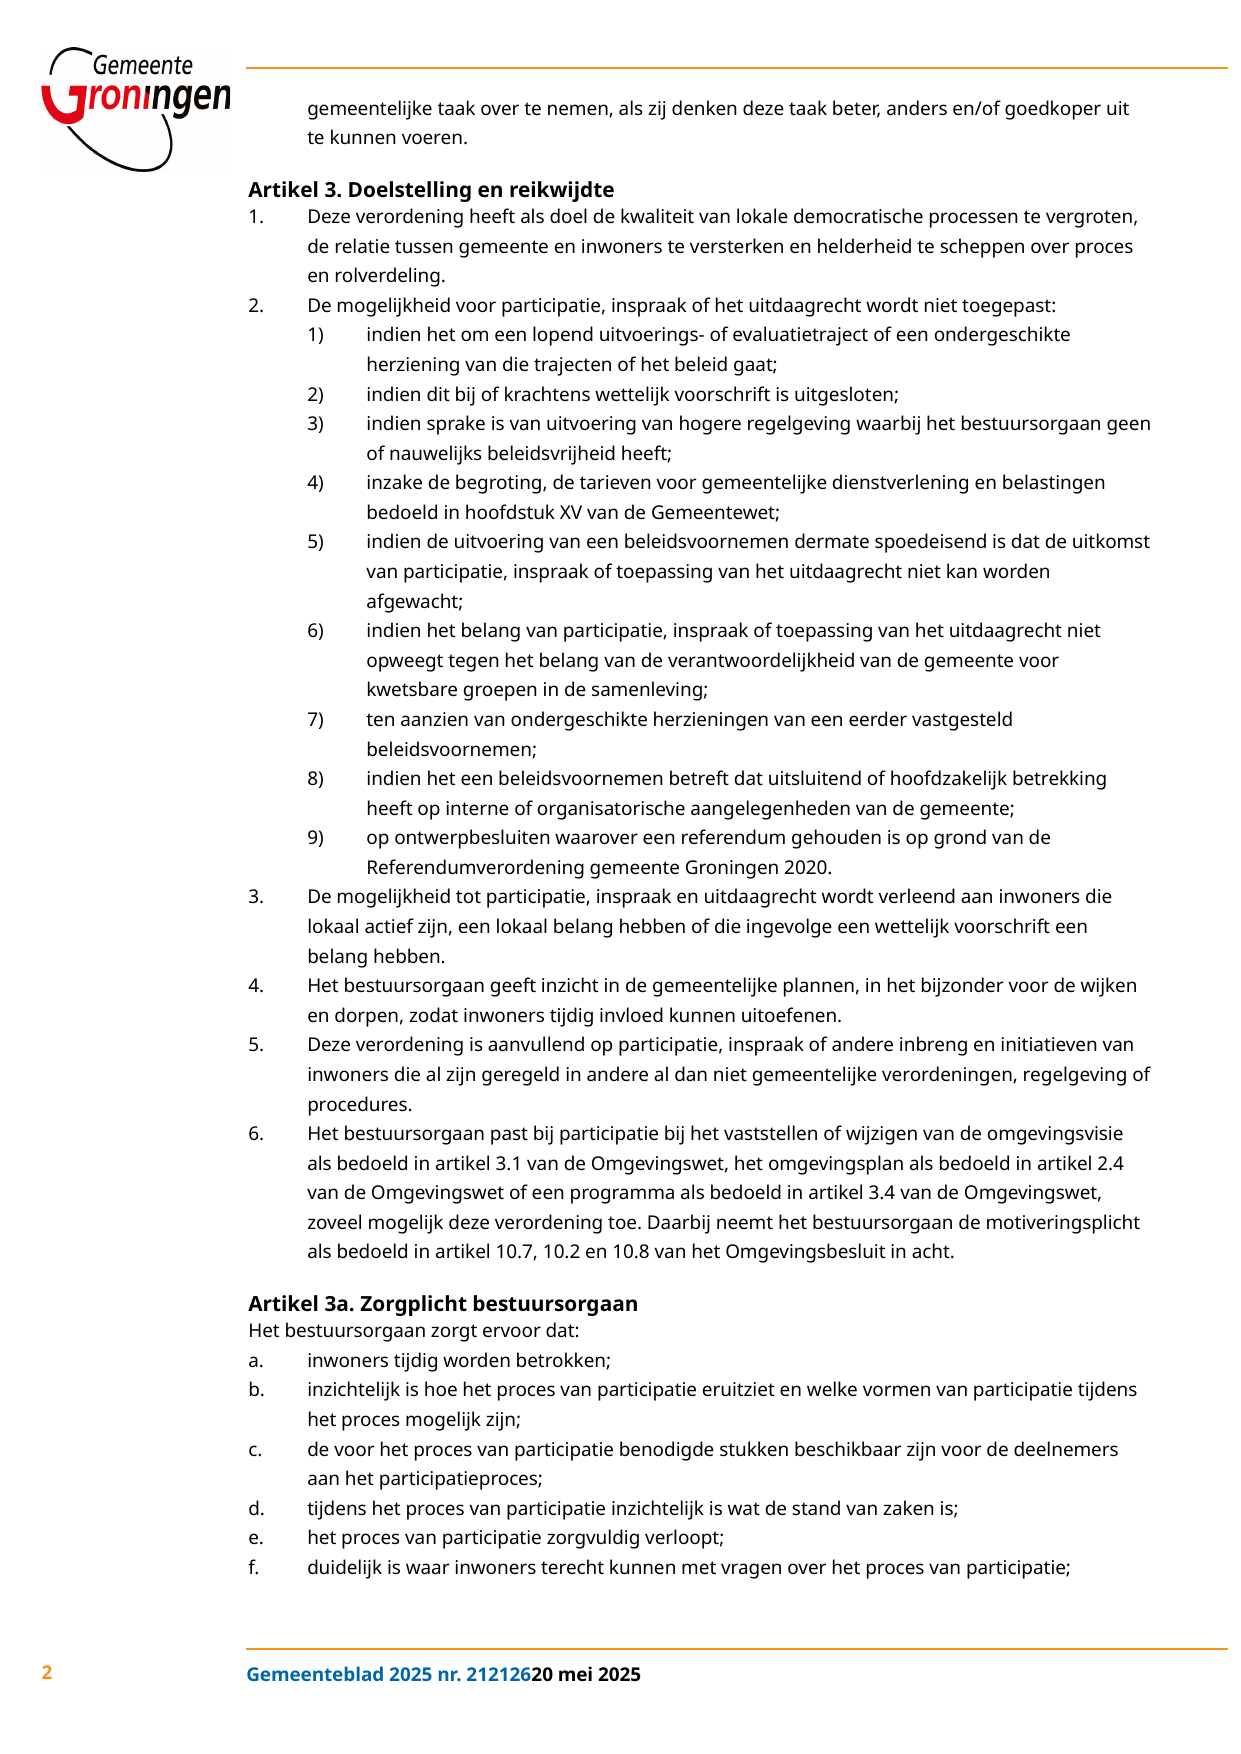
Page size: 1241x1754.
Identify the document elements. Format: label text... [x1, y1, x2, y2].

list indien het om een lopend uitvoerings- of evaluatietraject of een ondergeschikte herziening van die trajecten of het beleid gaat; [307, 322, 1152, 377]
text Artikel 3. Doelstelling en reikwijdte [248, 175, 1152, 203]
list ten aanzien van ondergeschikte herzieningen van een eerder vastgesteld beleidsvoornemen; [307, 706, 1152, 761]
list op ontwerpbesluiten waarover een referendum gehouden is op grond van de Referendumverordening gemeente Groningen 2020. [307, 824, 1152, 880]
list indien dit bij of krachtens wettelijk voorschrift is uitgesloten; [307, 381, 1152, 406]
list het proces van participatie zorgvuldig verloopt; [248, 1524, 1152, 1550]
list De mogelijkheid tot participatie, inspraak en uitdaagrecht wordt verleend aan inwoners die lokaal actief zijn, een lokaal belang hebben of die ingevolge een wettelijk voorschrift een belang hebben. [248, 884, 1152, 968]
list indien sprake is van uitvoering van hogere regelgeving waarbij het bestuursorgaan geen of nauwelijks beleidsvrijheid heeft; [307, 410, 1152, 466]
text Artikel 3a. Zorgplicht bestuursorgaan [248, 1289, 1152, 1317]
list Deze verordening heeft als doel de kwaliteit van lokale democratische processen te vergroten, de relatie tussen gemeente en inwoners te versterken en helderheid te scheppen over proces en rolverdeling. [248, 203, 1152, 288]
list inzake de begroting, de tarieven voor gemeentelijke dienstverlening en belastingen bedoeld in hoofdstuk XV van de Gemeentewet; [307, 469, 1152, 525]
list Het bestuursorgaan past bij participatie bij het vaststellen of wijzigen van de omgevingsvisie als bedoeld in artikel 3.1 van de Omgevingswet, het omgevingsplan als bedoeld in artikel 2.4 van de Omgevingswet of een programma als bedoeld in artikel 3.4 van de Omgevingswet, zoveel mogelijk deze verordening toe. Daarbij neemt het bestuursorgaan de motiveringsplicht als bedoeld in artikel 10.7, 10.2 en 10.8 van het Omgevingsbesluit in acht. [248, 1120, 1152, 1264]
list indien het belang van participatie, inspraak of toepassing van het uitdaagrecht niet opweegt tegen het belang van de verantwoordelijkheid van de gemeente voor kwetsbare groepen in de samenleving; [307, 617, 1152, 702]
list indien het een beleidsvoornemen betreft dat uitsluitend of hoofdzakelijk betrekking heeft op interne of organisatorische aangelegenheden van de gemeente; [307, 765, 1152, 821]
list gemeentelijke taak over te nemen, als zij denken deze taak beter, anders en/of goedkoper uit te kunnen voeren. [248, 95, 1152, 150]
picture [41, 47, 231, 172]
list De mogelijkheid voor participatie, inspraak of het uitdaagrecht wordt niet toegepast: [248, 292, 1152, 318]
list de voor het proces van participatie benodigde stukken beschikbaar zijn voor de deelnemers aan het participatieproces; [248, 1436, 1152, 1491]
list inwoners tijdig worden betrokken; [248, 1347, 1152, 1373]
list Deze verordening is aanvullend op participatie, inspraak of andere inbreng en initiatieven van inwoners die al zijn geregeld in andere al dan niet gemeentelijke verordeningen, regelgeving of procedures. [248, 1032, 1152, 1116]
list tijdens het proces van participatie inzichtelijk is wat de stand van zaken is; [248, 1495, 1152, 1521]
text Het bestuursorgaan zorgt ervoor dat: [248, 1317, 1152, 1343]
list indien de uitvoering van een beleidsvoornemen dermate spoedeisend is dat de uitkomst van participatie, inspraak of toepassing van het uitdaagrecht niet kan worden afgewacht; [307, 529, 1152, 613]
list duidelijk is waar inwoners terecht kunnen met vragen over het proces van participatie; [248, 1554, 1152, 1580]
list Het bestuursorgaan geeft inzicht in de gemeentelijke plannen, in het bijzonder voor de wijken en dorpen, zodat inwoners tijdig invloed kunnen uitoefenen. [248, 972, 1152, 1028]
list inzichtelijk is hoe het proces van participatie eruitziet en welke vormen van participatie tijdens het proces mogelijk zijn; [248, 1377, 1152, 1432]
